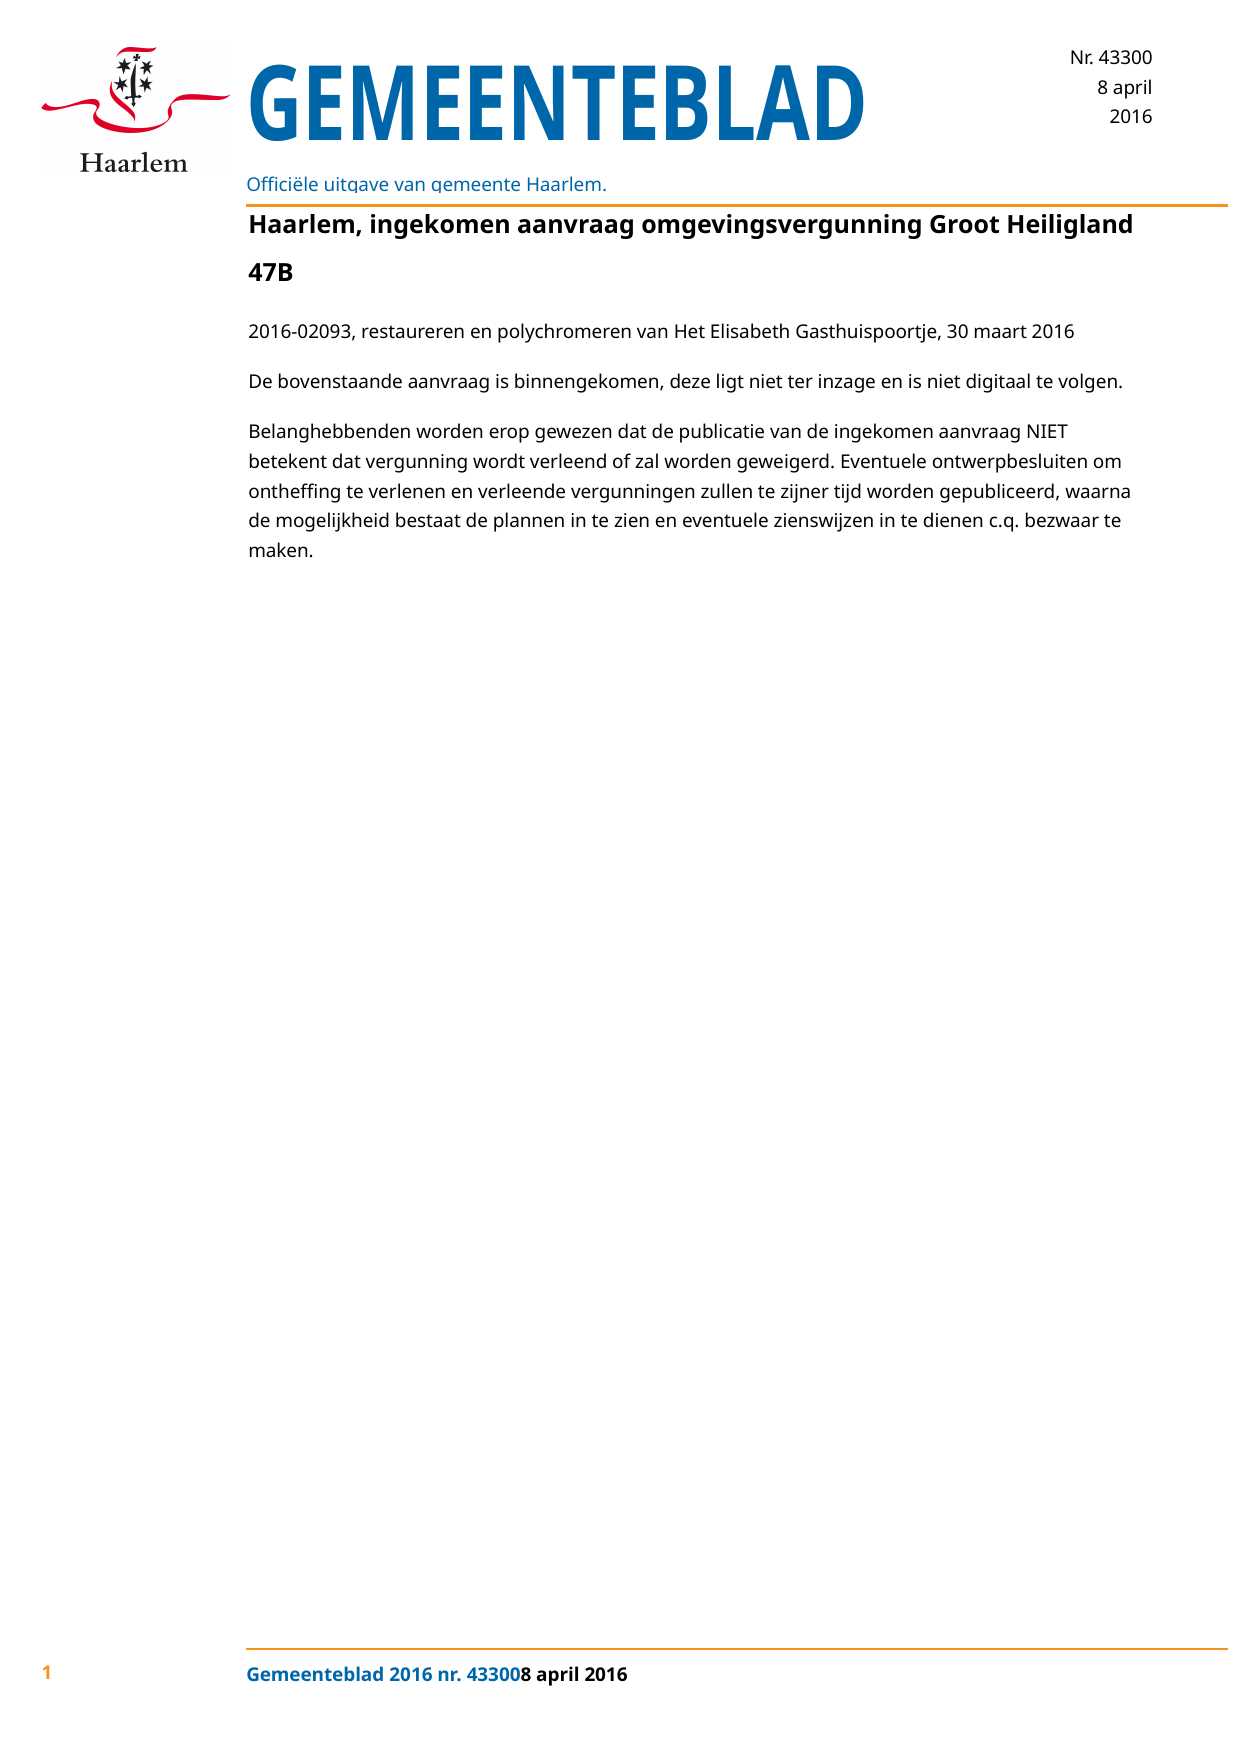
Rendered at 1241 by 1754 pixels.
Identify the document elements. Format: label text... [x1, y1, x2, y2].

picture [41, 47, 231, 172]
text Haarlem, ingekomen aanvraag omgevingsvergunning Groot Heiligland 47B [248, 207, 1152, 288]
text Belanghebbenden worden erop gewezen dat de publicatie van de ingekomen aanvraag NIET betekent dat vergunning wordt verleend of zal worden geweigerd. Eventuele ontwerpbesluiten om ontheffing te verlenen en verleende vergunningen zullen te zijner tijd worden gepubliceerd, waarna de mogelijkheid bestaat de plannen in te zien en eventuele zienswijzen in te dienen c.q. bezwaar te maken. [248, 419, 1152, 563]
text 2016-02093, restaureren en polychromeren van Het Elisabeth Gasthuispoortje, 30 maart 2016 [248, 318, 1152, 344]
text De bovenstaande aanvraag is binnengekomen, deze ligt niet ter inzage en is niet digitaal te volgen. [248, 368, 1152, 394]
